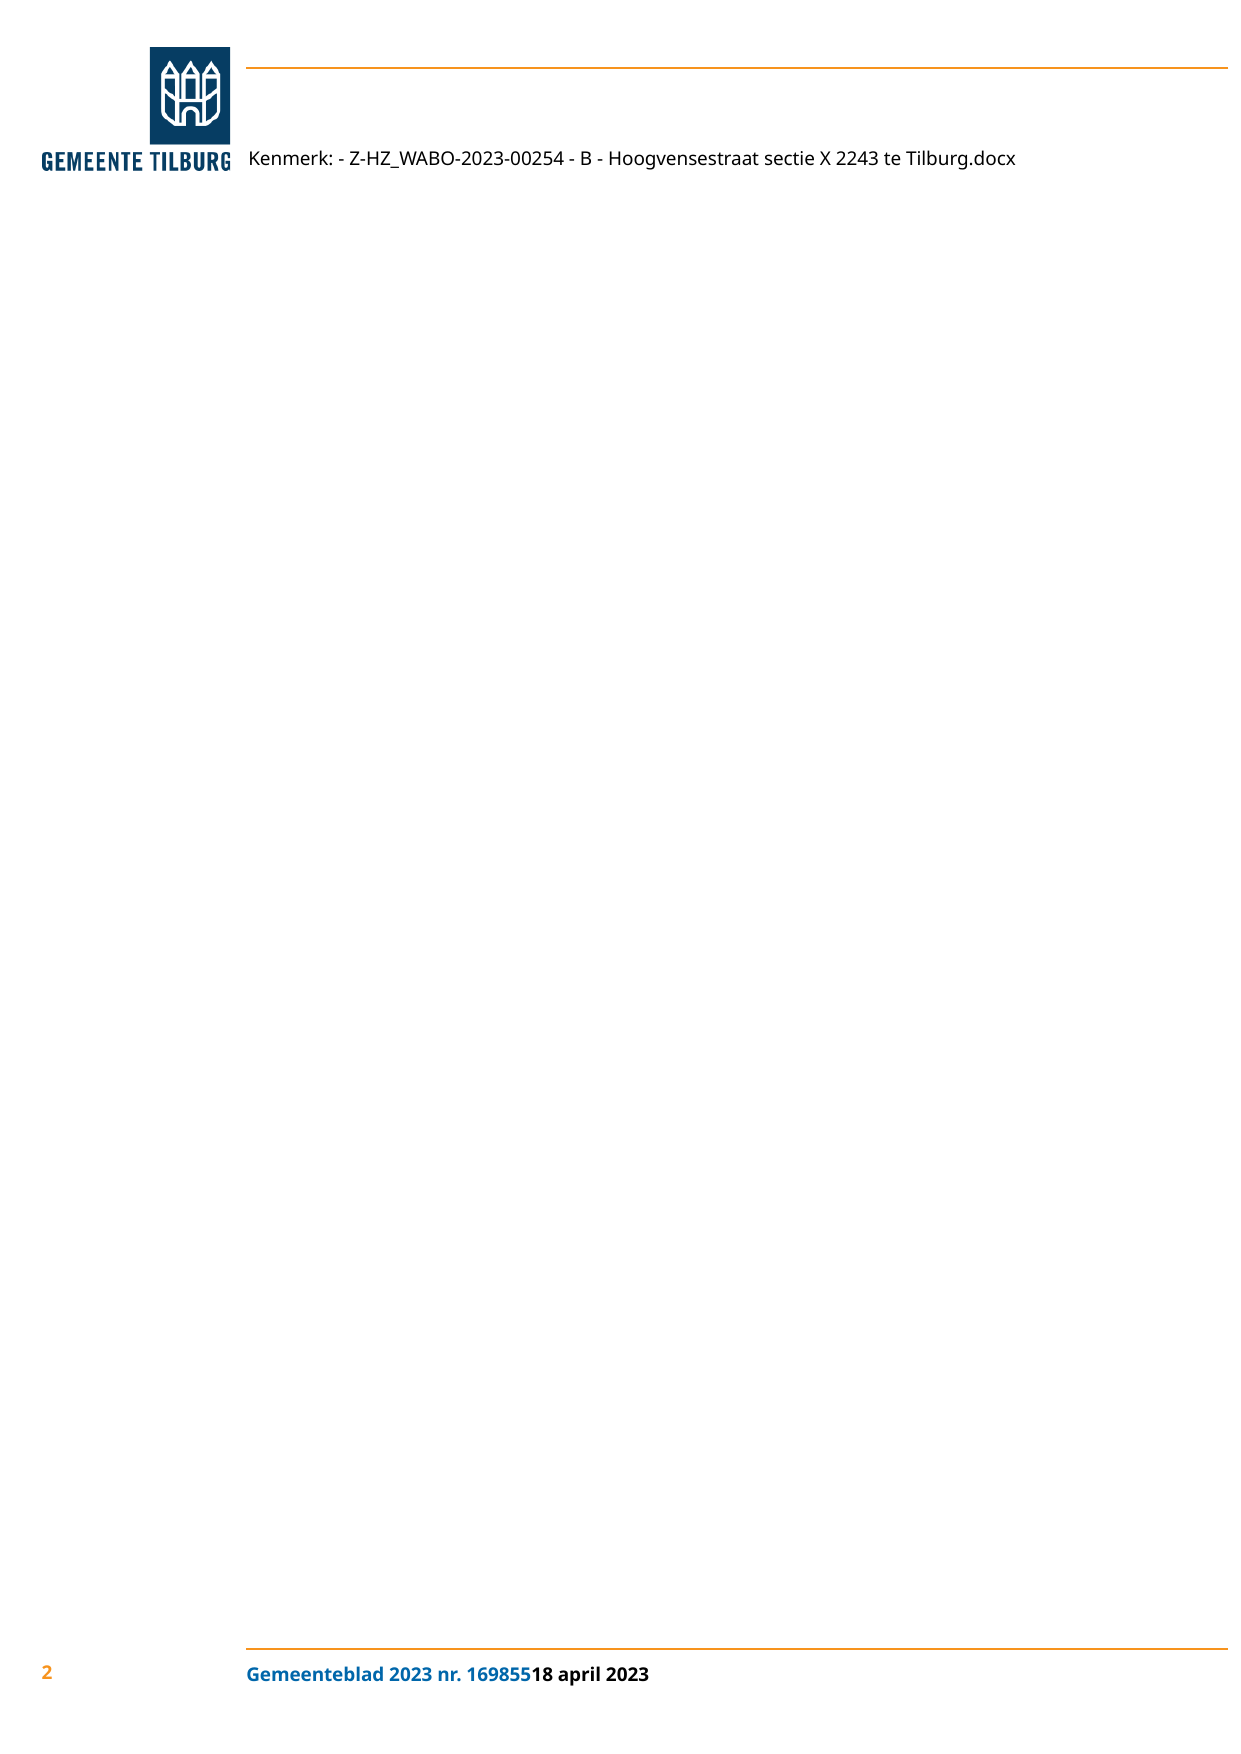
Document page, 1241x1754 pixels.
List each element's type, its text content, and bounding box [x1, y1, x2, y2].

text Kenmerk: - Z-HZ_WABO-2023-00254 - B - Hoogvensestraat sectie X 2243 te Tilburg.docx [248, 145, 1152, 171]
picture [41, 47, 231, 172]
